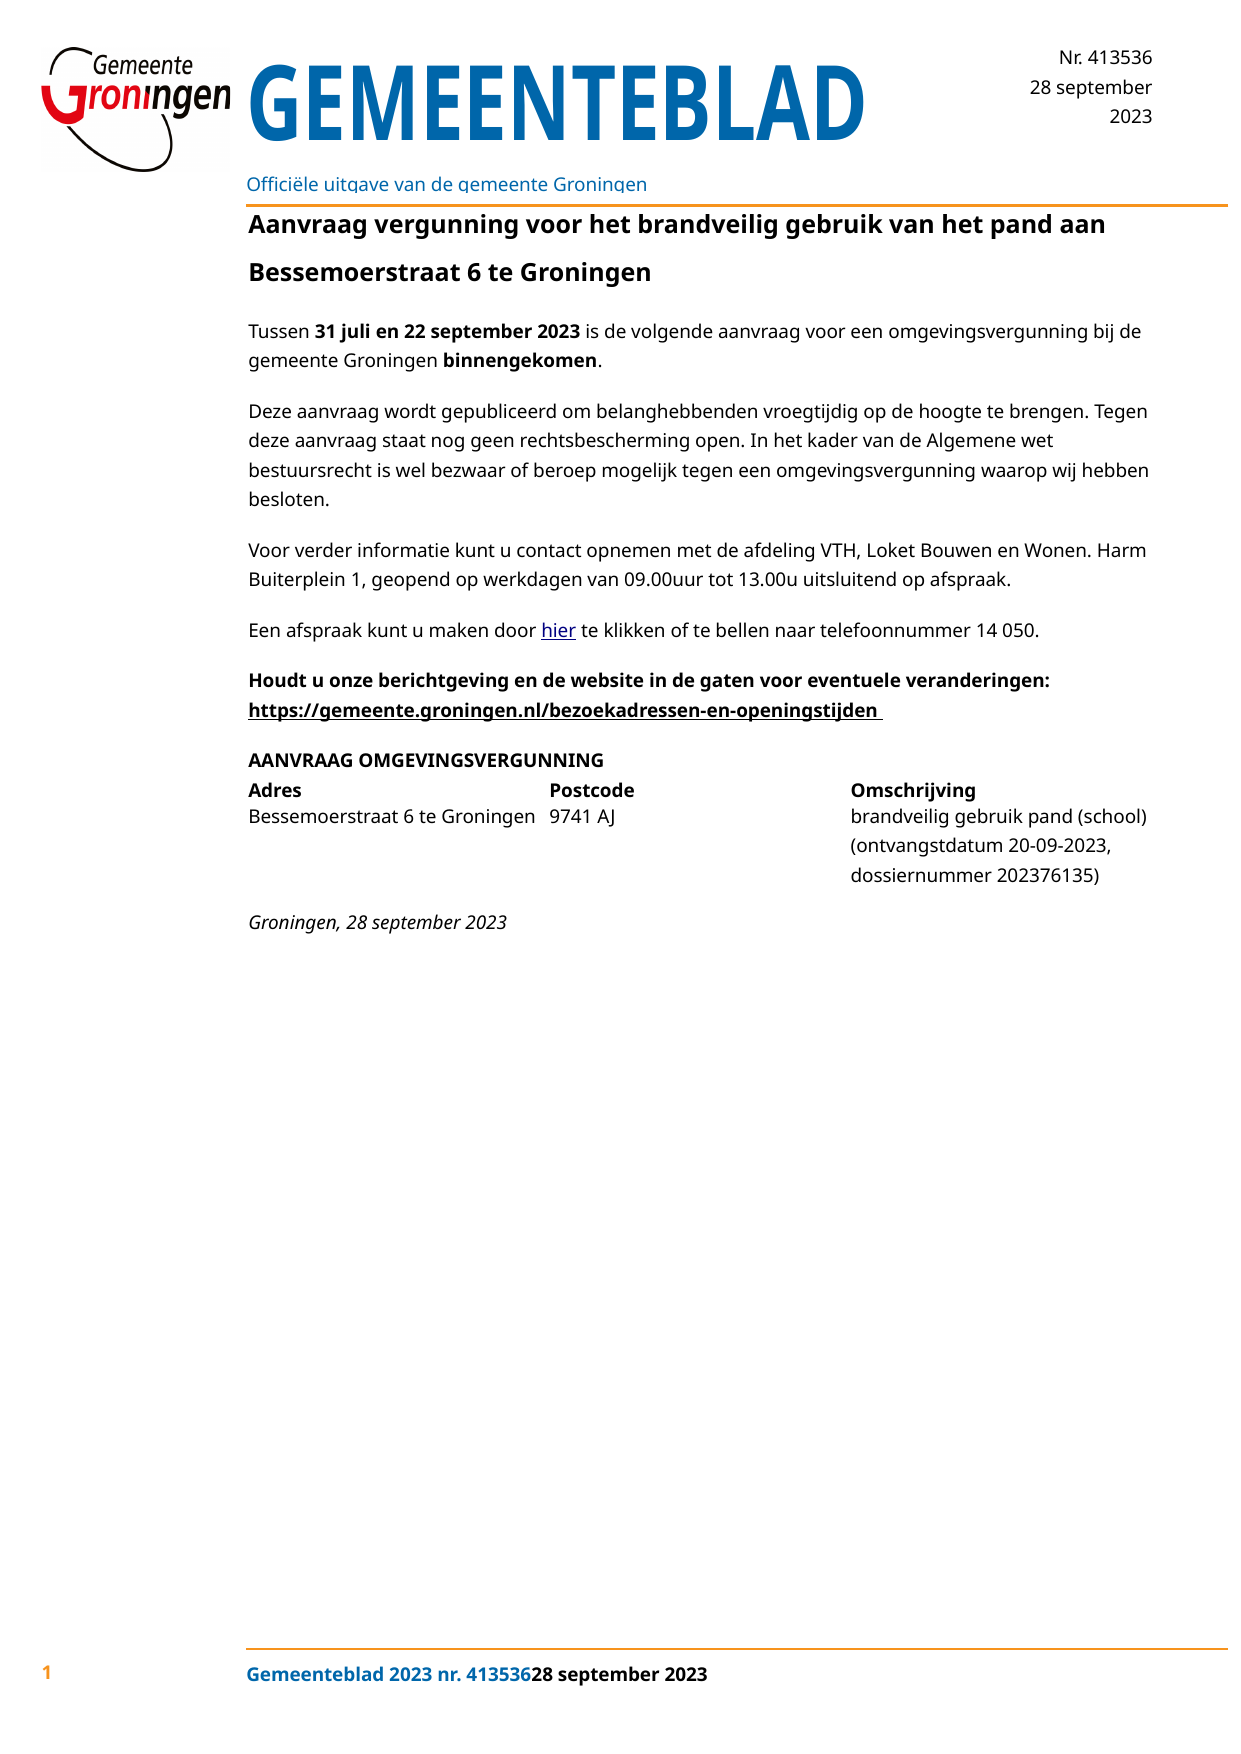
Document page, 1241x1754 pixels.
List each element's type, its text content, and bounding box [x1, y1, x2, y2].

text Aanvraag vergunning voor het brandveilig gebruik van het pand aan Bessemoerstraat 6 te Groningen [248, 207, 1152, 288]
text Groningen, 28 september 2023 [248, 909, 1152, 935]
table_header Adres [248, 777, 549, 803]
text Voor verder informatie kunt u contact opnemen met de afdeling VTH, Loket Bouwen en Wonen. Harm Buiterplein 1, geopend op werkdagen van 09.00uur tot 13.00u uitsluitend op afspraak. [248, 537, 1152, 592]
table_header Omschrijving [850, 777, 1152, 803]
text Houdt u onze berichtgeving en de website in de gaten voor eventuele veranderingen: https://gemeente.groningen.nl/bezoekadressen-en-openingstijden [248, 667, 1152, 723]
text Deze aanvraag wordt gepubliceerd om belanghebbenden vroegtijdig op de hoogte te brengen. Tegen deze aanvraag staat nog geen rechtsbescherming open. In het kader van de Algemene wet bestuursrecht is wel bezwaar of beroep mogelijk tegen een omgevingsvergunning waarop wij hebben besloten. [248, 398, 1152, 512]
table_header Postcode [549, 777, 850, 803]
picture [41, 47, 231, 172]
text Een afspraak kunt u maken door hier te klikken of te bellen naar telefoonnummer 14 050. [248, 617, 1152, 643]
text Tussen 31 juli en 22 september 2023 is de volgende aanvraag voor een omgevingsvergunning bij de gemeente Groningen binnengekomen. [248, 318, 1152, 373]
text AANVRAAG OMGEVINGSVERGUNNING [248, 747, 1152, 773]
table_cell 9741 AJ [549, 803, 850, 888]
table_cell Bessemoerstraat 6 te Groningen [248, 803, 549, 888]
table_cell brandveilig gebruik pand (school) (ontvangstdatum 20-09-2023, dossiernummer 202376135) [850, 803, 1152, 888]
